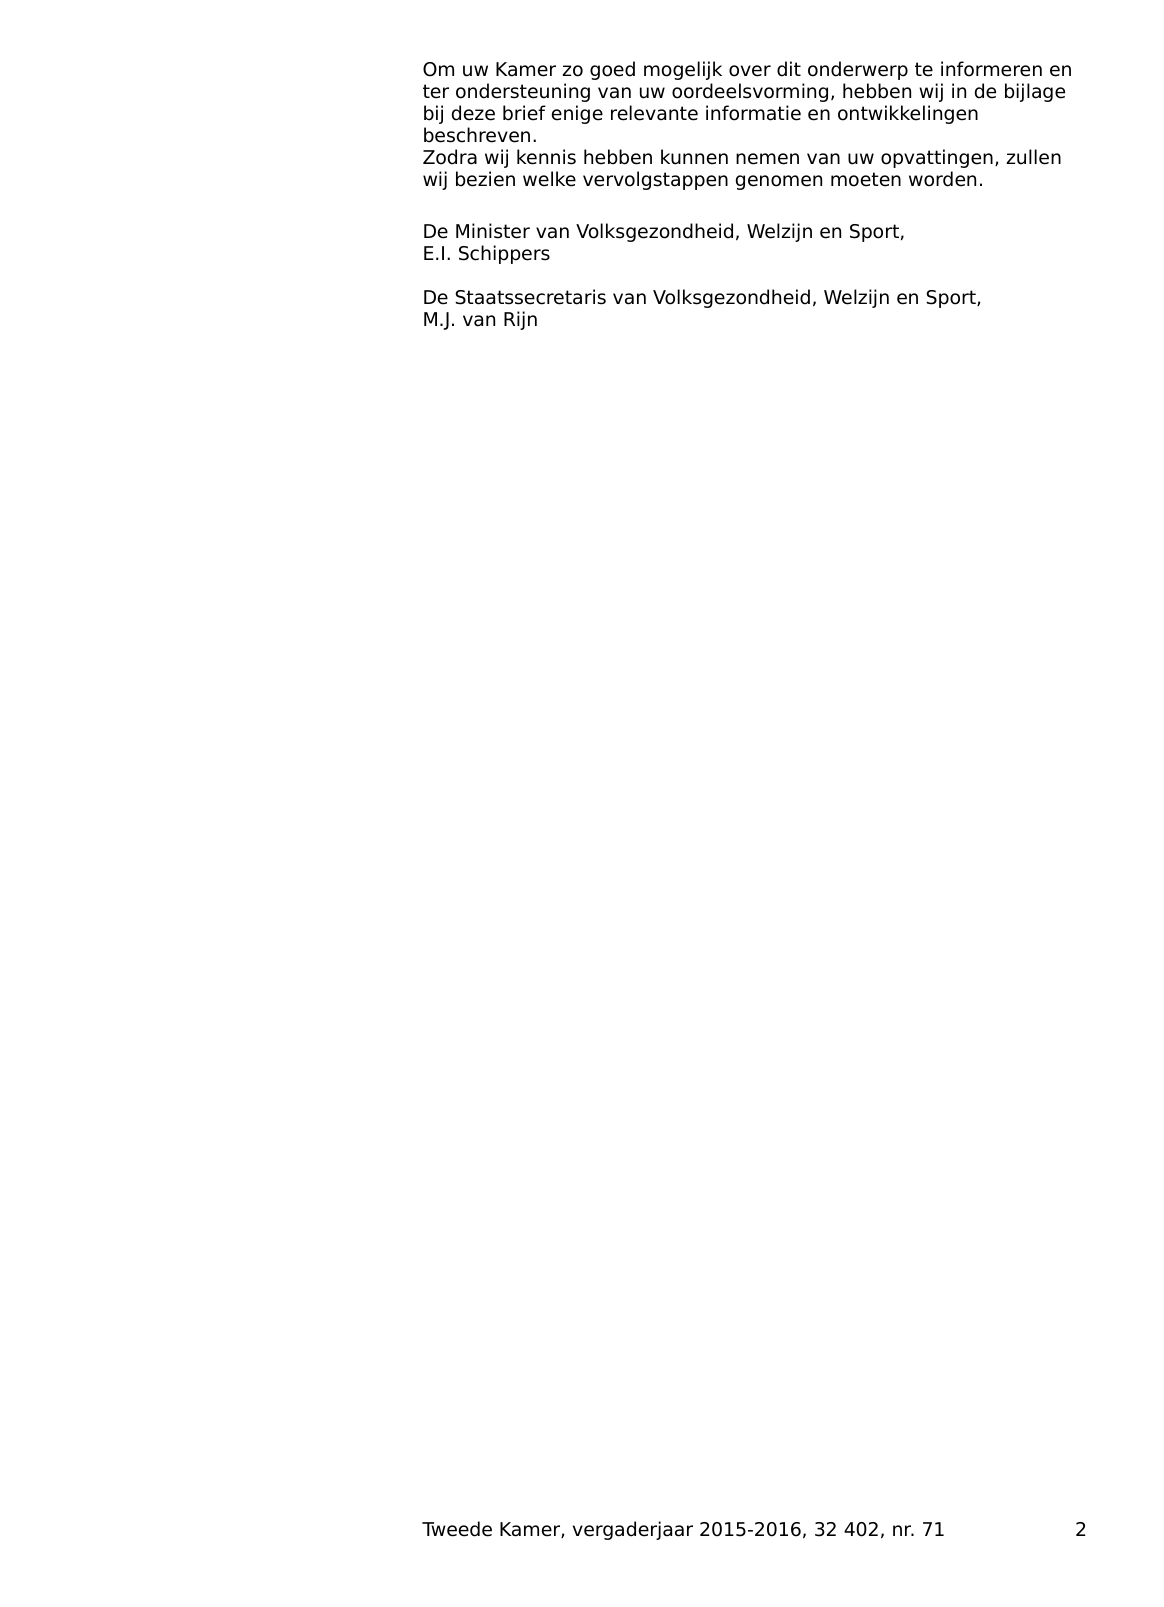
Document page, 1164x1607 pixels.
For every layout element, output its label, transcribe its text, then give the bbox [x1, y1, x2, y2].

text Zodra wij kennis hebben kunnen nemen van uw opvattingen, zullen wij bezien welke vervolgstappen genomen moeten worden. [422, 147, 1087, 191]
text De Minister van Volksgezondheid, Welzijn en Sport, E.I. Schippers [422, 221, 1087, 265]
text Om uw Kamer zo goed mogelijk over dit onderwerp te informeren en ter ondersteuning van uw oordeelsvorming, hebben wij in de bijlage bij deze brief enige relevante informatie en ontwikkelingen beschreven. [422, 59, 1087, 147]
text De Staatssecretaris van Volksgezondheid, Welzijn en Sport, M.J. van Rijn [422, 287, 1087, 331]
